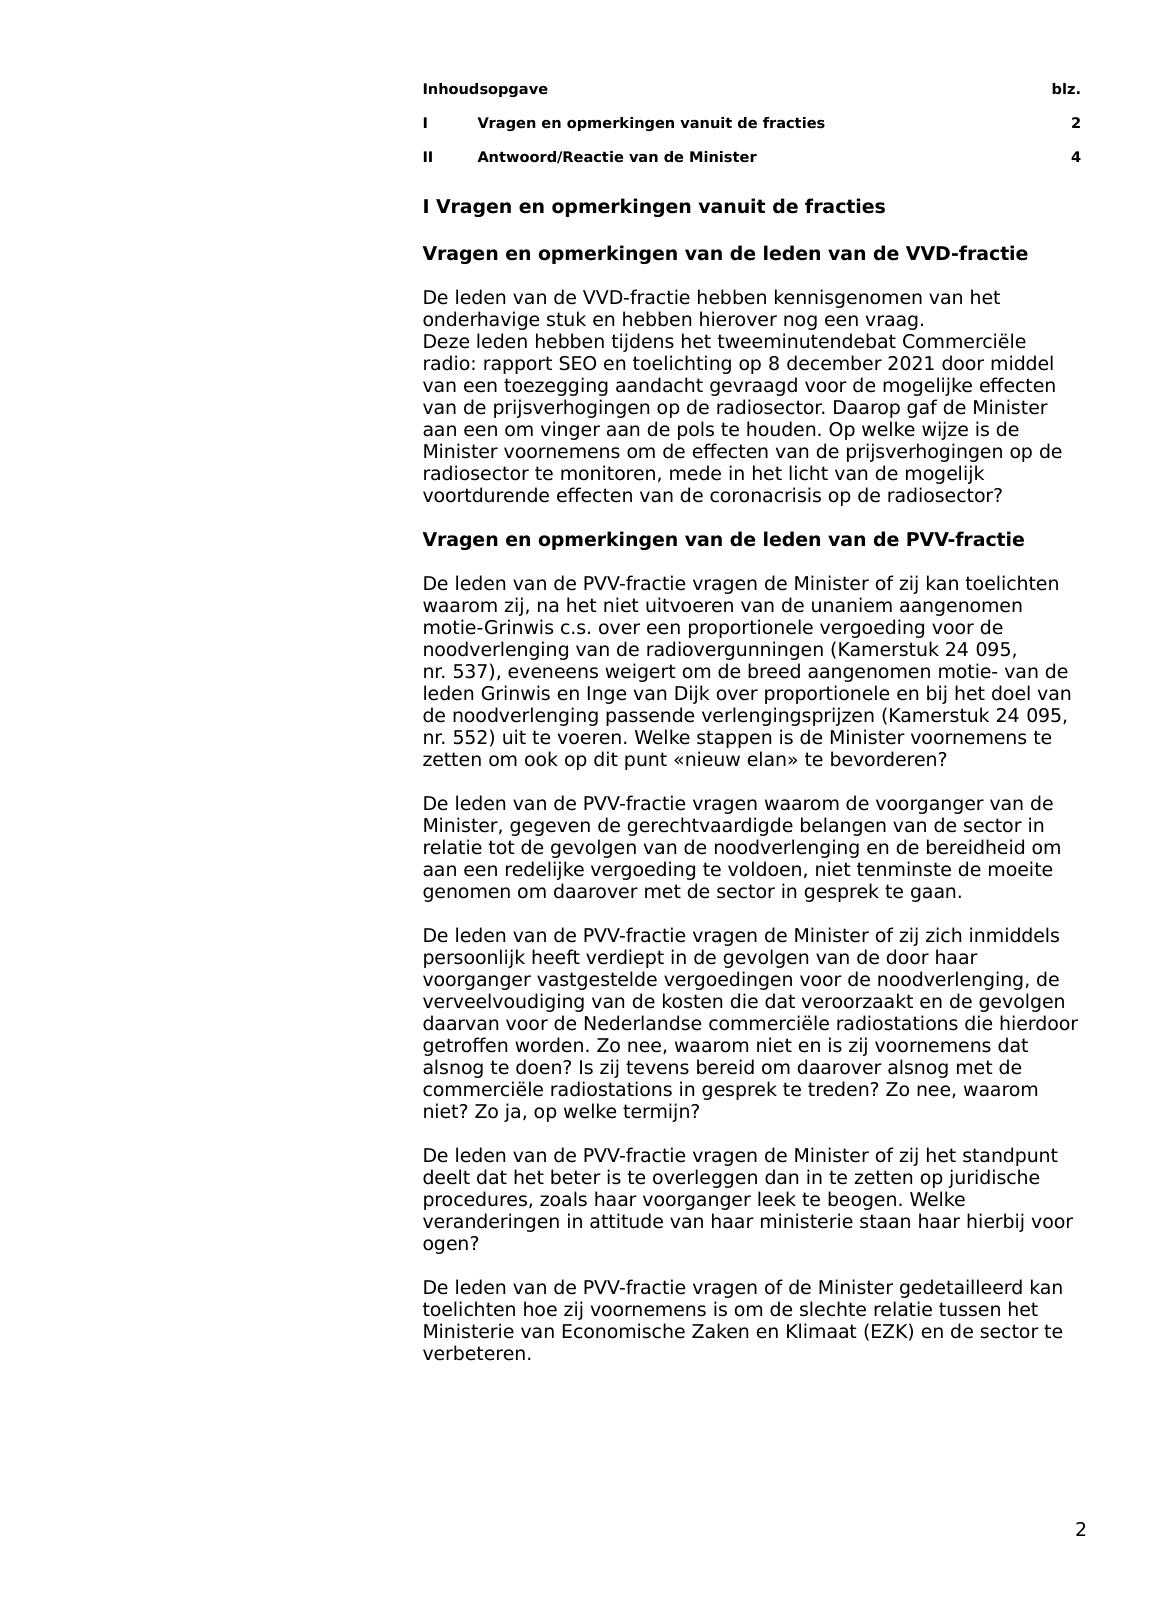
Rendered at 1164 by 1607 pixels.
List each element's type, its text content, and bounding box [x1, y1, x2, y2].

table_header Inhoudsopgave [422, 81, 993, 98]
table_cell [422, 132, 471, 149]
table_cell [422, 98, 471, 115]
table_cell [471, 98, 993, 115]
subtitle I Vragen en opmerkingen vanuit de fracties [422, 196, 1087, 218]
text De leden van de PVV-fractie vragen de Minister of zij kan toelichten waarom zij, na het niet uitvoeren van de unaniem aangenomen motie-Grinwis c.s. over een proportionele vergoeding voor de noodverlenging van de radiovergunningen (Kamerstuk 24 095, nr. 537), eveneens weigert om de breed aangenomen motie- van de leden Grinwis en Inge van Dijk over proportionele en bij het doel van de noodverlenging passende verlengingsprijzen (Kamerstuk 24 095, nr. 552) uit te voeren. Welke stappen is de Minister voornemens te zetten om ook op dit punt «nieuw elan» te bevorderen? [422, 573, 1087, 771]
table_cell I [422, 115, 471, 132]
table_header blz. [993, 81, 1087, 98]
table_cell 2 [993, 115, 1087, 132]
table_cell Antwoord/Reactie van de Minister [471, 149, 993, 166]
table_cell [993, 132, 1087, 149]
table_cell Vragen en opmerkingen vanuit de fracties [471, 115, 993, 132]
text De leden van de PVV-fractie vragen de Minister of zij het standpunt deelt dat het beter is te overleggen dan in te zetten op juridische procedures, zoals haar voorganger leek te beogen. Welke veranderingen in attitude van haar ministerie staan haar hierbij voor ogen? [422, 1145, 1087, 1255]
subtitle Vragen en opmerkingen van de leden van de VVD-fractie [422, 243, 1087, 265]
subtitle Vragen en opmerkingen van de leden van de PVV-fractie [422, 529, 1087, 551]
text De leden van de PVV-fractie vragen waarom de voorganger van de Minister, gegeven de gerechtvaardigde belangen van de sector in relatie tot de gevolgen van de noodverlenging en de bereidheid om aan een redelijke vergoeding te voldoen, niet tenminste de moeite genomen om daarover met de sector in gesprek te gaan. [422, 793, 1087, 903]
table_cell [471, 132, 993, 149]
text Deze leden hebben tijdens het tweeminutendebat Commerciële radio: rapport SEO en toelichting op 8 december 2021 door middel van een toezegging aandacht gevraagd voor de mogelijke effecten van de prijsverhogingen op de radiosector. Daarop gaf de Minister aan een om vinger aan de pols te houden. Op welke wijze is de Minister voornemens om de effecten van de prijsverhogingen op de radiosector te monitoren, mede in het licht van de mogelijk voortdurende effecten van de coronacrisis op de radiosector? [422, 331, 1087, 507]
table_cell 4 [993, 149, 1087, 166]
text De leden van de VVD-fractie hebben kennisgenomen van het onderhavige stuk en hebben hierover nog een vraag. [422, 287, 1087, 331]
text De leden van de PVV-fractie vragen of de Minister gedetailleerd kan toelichten hoe zij voornemens is om de slechte relatie tussen het Ministerie van Economische Zaken en Klimaat (EZK) en de sector te verbeteren. [422, 1277, 1087, 1365]
table_cell [993, 98, 1087, 115]
table_cell II [422, 149, 471, 166]
text De leden van de PVV-fractie vragen de Minister of zij zich inmiddels persoonlijk heeft verdiept in de gevolgen van de door haar voorganger vastgestelde vergoedingen voor de noodverlenging, de verveelvoudiging van de kosten die dat veroorzaakt en de gevolgen daarvan voor de Nederlandse commerciële radiostations die hierdoor getroffen worden. Zo nee, waarom niet en is zij voornemens dat alsnog te doen? Is zij tevens bereid om daarover alsnog met de commerciële radiostations in gesprek te treden? Zo nee, waarom niet? Zo ja, op welke termijn? [422, 925, 1087, 1123]
